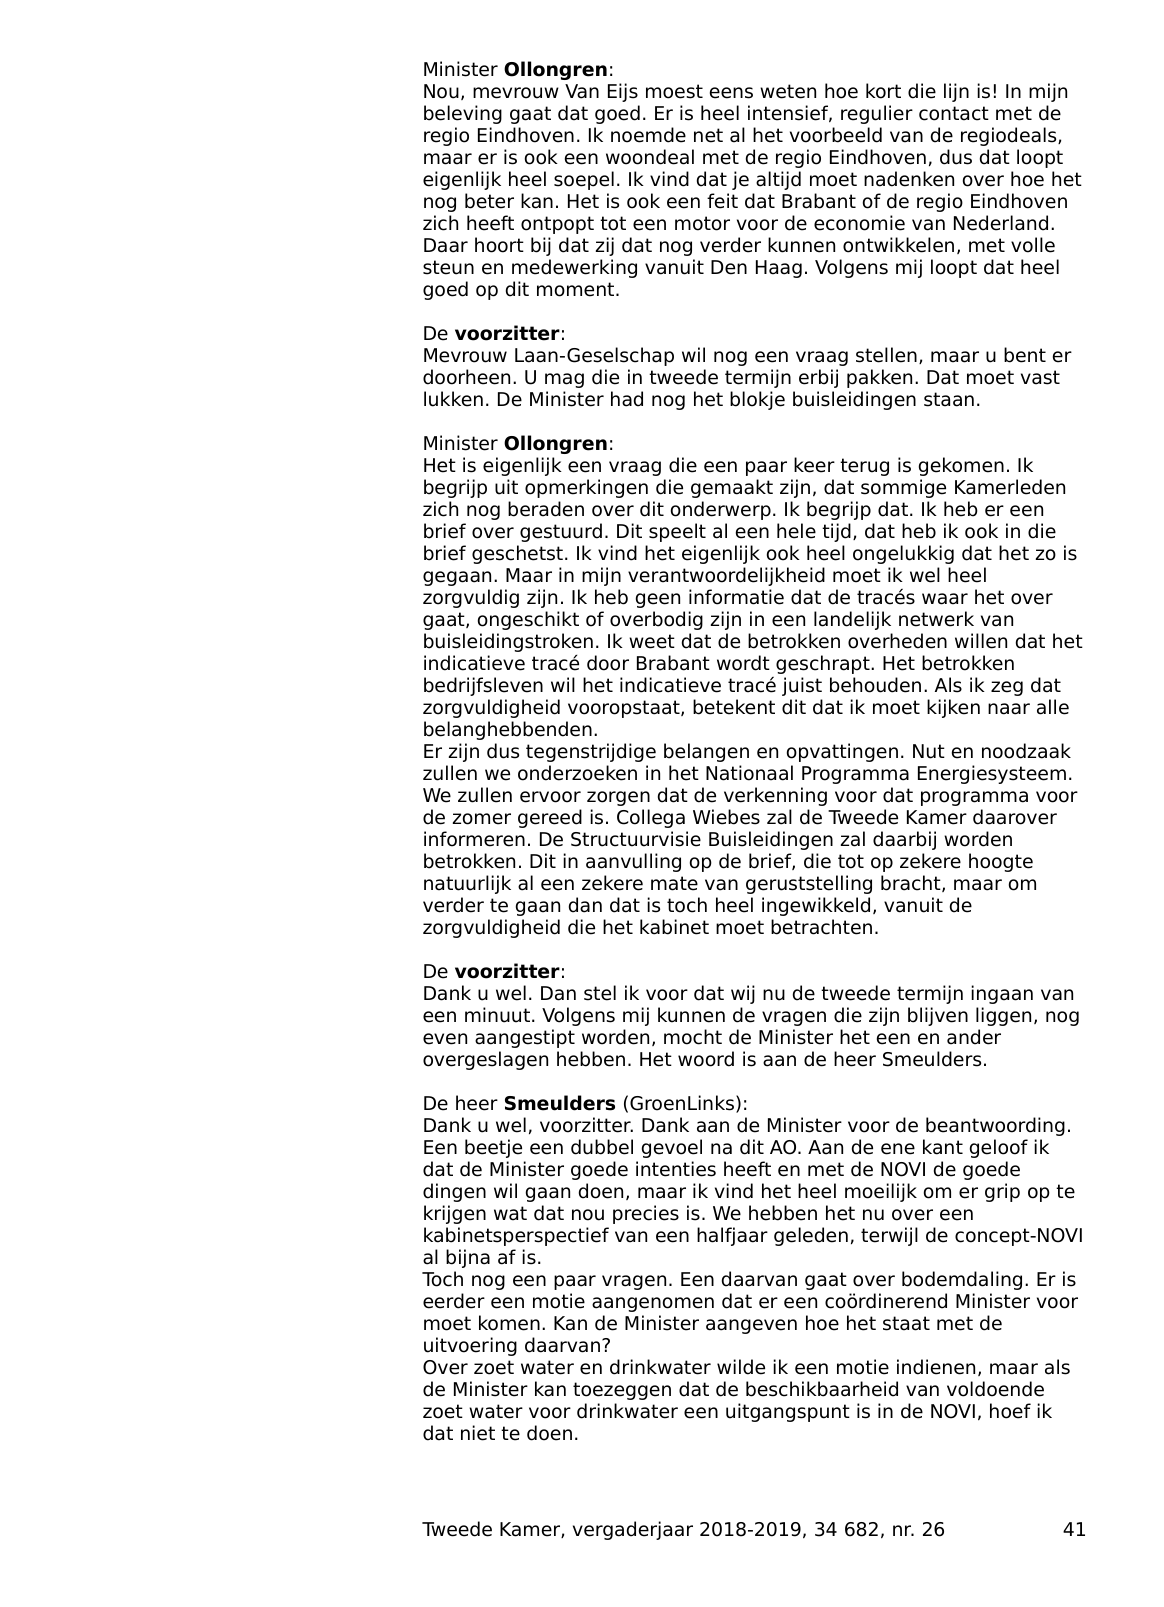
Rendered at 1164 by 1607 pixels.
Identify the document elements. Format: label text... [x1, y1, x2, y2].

text Nou, mevrouw Van Eijs moest eens weten hoe kort die lijn is! In mijn beleving gaat dat goed. Er is heel intensief, regulier contact met de regio Eindhoven. Ik noemde net al het voorbeeld van de regiodeals, maar er is ook een woondeal met de regio Eindhoven, dus dat loopt eigenlijk heel soepel. Ik vind dat je altijd moet nadenken over hoe het nog beter kan. Het is ook een feit dat Brabant of de regio Eindhoven zich heeft ontpopt tot een motor voor de economie van Nederland. Daar hoort bij dat zij dat nog verder kunnen ontwikkelen, met volle steun en medewerking vanuit Den Haag. Volgens mij loopt dat heel goed op dit moment. [422, 81, 1087, 301]
text Minister Ollongren: [422, 59, 1087, 81]
text De voorzitter: [422, 323, 1087, 345]
text Minister Ollongren: [422, 433, 1087, 455]
text Mevrouw Laan-Geselschap wil nog een vraag stellen, maar u bent er doorheen. U mag die in tweede termijn erbij pakken. Dat moet vast lukken. De Minister had nog het blokje buisleidingen staan. [422, 345, 1087, 411]
text Dank u wel. Dan stel ik voor dat wij nu de tweede termijn ingaan van een minuut. Volgens mij kunnen de vragen die zijn blijven liggen, nog even aangestipt worden, mocht de Minister het een en ander overgeslagen hebben. Het woord is aan de heer Smeulders. [422, 983, 1087, 1071]
text Er zijn dus tegenstrijdige belangen en opvattingen. Nut en noodzaak zullen we onderzoeken in het Nationaal Programma Energiesysteem. We zullen ervoor zorgen dat de verkenning voor dat programma voor de zomer gereed is. Collega Wiebes zal de Tweede Kamer daarover informeren. De Structuurvisie Buisleidingen zal daarbij worden betrokken. Dit in aanvulling op de brief, die tot op zekere hoogte natuurlijk al een zekere mate van geruststelling bracht, maar om verder te gaan dan dat is toch heel ingewikkeld, vanuit de zorgvuldigheid die het kabinet moet betrachten. [422, 741, 1087, 939]
text Het is eigenlijk een vraag die een paar keer terug is gekomen. Ik begrijp uit opmerkingen die gemaakt zijn, dat sommige Kamerleden zich nog beraden over dit onderwerp. Ik begrijp dat. Ik heb er een brief over gestuurd. Dit speelt al een hele tijd, dat heb ik ook in die brief geschetst. Ik vind het eigenlijk ook heel ongelukkig dat het zo is gegaan. Maar in mijn verantwoordelijkheid moet ik wel heel zorgvuldig zijn. Ik heb geen informatie dat de tracés waar het over gaat, ongeschikt of overbodig zijn in een landelijk netwerk van buisleidingstroken. Ik weet dat de betrokken overheden willen dat het indicatieve tracé door Brabant wordt geschrapt. Het betrokken bedrijfsleven wil het indicatieve tracé juist behouden. Als ik zeg dat zorgvuldigheid vooropstaat, betekent dit dat ik moet kijken naar alle belanghebbenden. [422, 455, 1087, 741]
text De heer Smeulders (GroenLinks): [422, 1093, 1087, 1115]
text De voorzitter: [422, 961, 1087, 983]
text Dank u wel, voorzitter. Dank aan de Minister voor de beantwoording. Een beetje een dubbel gevoel na dit AO. Aan de ene kant geloof ik dat de Minister goede intenties heeft en met de NOVI de goede dingen wil gaan doen, maar ik vind het heel moeilijk om er grip op te krijgen wat dat nou precies is. We hebben het nu over een kabinetsperspectief van een halfjaar geleden, terwijl de concept-NOVI al bijna af is. [422, 1115, 1087, 1269]
text Over zoet water en drinkwater wilde ik een motie indienen, maar als de Minister kan toezeggen dat de beschikbaarheid van voldoende zoet water voor drinkwater een uitgangspunt is in de NOVI, hoef ik dat niet te doen. [422, 1357, 1087, 1444]
text Toch nog een paar vragen. Een daarvan gaat over bodemdaling. Er is eerder een motie aangenomen dat er een coördinerend Minister voor moet komen. Kan de Minister aangeven hoe het staat met de uitvoering daarvan? [422, 1269, 1087, 1357]
